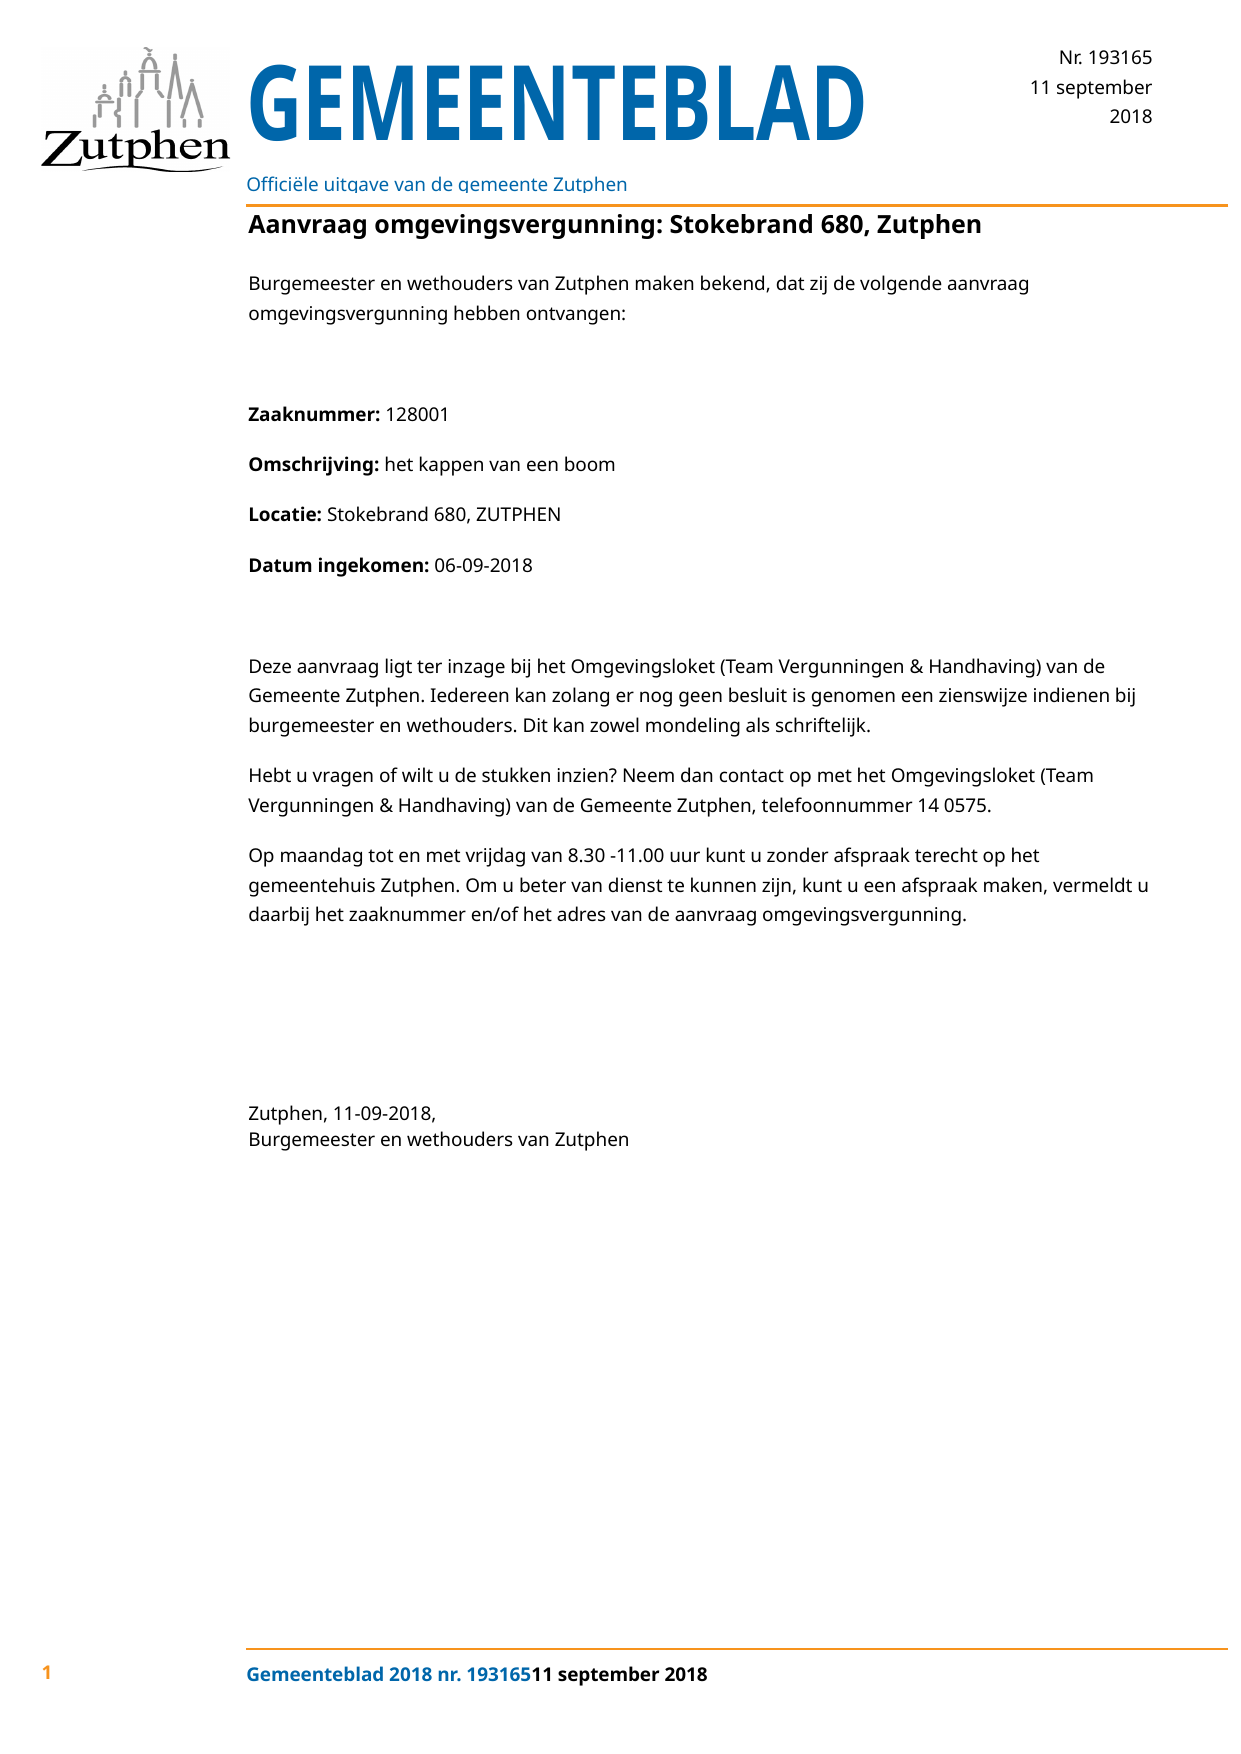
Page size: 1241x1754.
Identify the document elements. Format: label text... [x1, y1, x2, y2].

text Burgemeester en wethouders van Zutphen [248, 1126, 1152, 1152]
text Datum ingekomen: 06-09-2018 [248, 552, 1152, 578]
text Deze aanvraag ligt ter inzage bij het Omgevingsloket (Team Vergunningen & Handhaving) van de Gemeente Zutphen. Iedereen kan zolang er nog geen besluit is genomen een zienswijze indienen bij burgemeester en wethouders. Dit kan zowel mondeling als schriftelijk. [248, 653, 1152, 738]
text Aanvraag omgevingsvergunning: Stokebrand 680, Zutphen [248, 207, 1152, 241]
picture [41, 47, 231, 172]
text Omschrijving: het kappen van een boom [248, 451, 1152, 477]
text Zaaknummer: 128001 [248, 401, 1152, 426]
text Burgemeester en wethouders van Zutphen maken bekend, dat zij de volgende aanvraag omgevingsvergunning hebben ontvangen: [248, 270, 1152, 326]
text Op maandag tot en met vrijdag van 8.30 -11.00 uur kunt u zonder afspraak terecht op het gemeentehuis Zutphen. Om u beter van dienst te kunnen zijn, kunt u een afspraak maken, vermeldt u daarbij het zaaknummer en/of het adres van de aanvraag omgevingsvergunning. [248, 842, 1152, 927]
text Zutphen, 11-09-2018, [248, 1101, 1152, 1126]
text Locatie: Stokebrand 680, ZUTPHEN [248, 502, 1152, 527]
text Hebt u vragen of wilt u de stukken inzien? Neem dan contact op met het Omgevingsloket (Team Vergunningen & Handhaving) van de Gemeente Zutphen, telefoonnummer 14 0575. [248, 762, 1152, 818]
